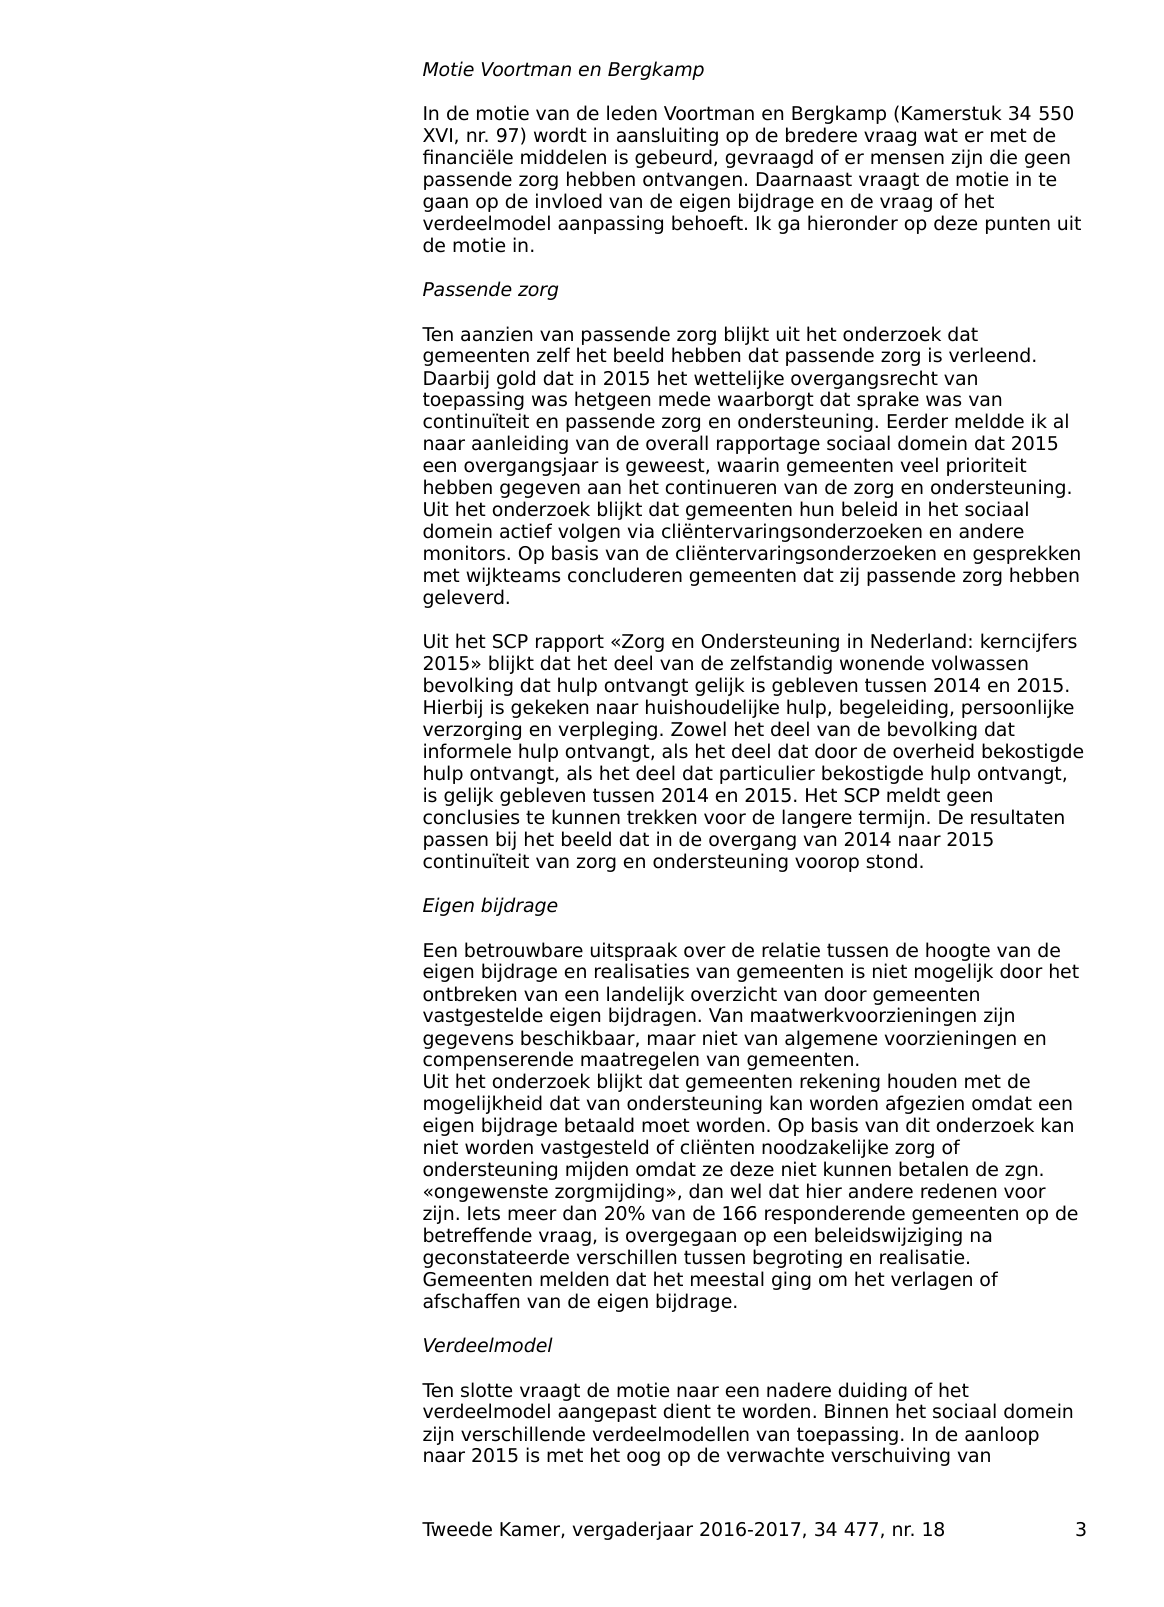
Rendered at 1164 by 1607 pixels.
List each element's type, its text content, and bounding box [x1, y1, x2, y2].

subtitle Verdeelmodel [422, 1335, 1087, 1357]
text Een betrouwbare uitspraak over de relatie tussen de hoogte van de eigen bijdrage en realisaties van gemeenten is niet mogelijk door het ontbreken van een landelijk overzicht van door gemeenten vastgestelde eigen bijdragen. Van maatwerkvoorzieningen zijn gegevens beschikbaar, maar niet van algemene voorzieningen en compenserende maatregelen van gemeenten. [422, 939, 1087, 1071]
subtitle Eigen bijdrage [422, 895, 1087, 917]
subtitle Motie Voortman en Bergkamp [422, 59, 1087, 81]
text In de motie van de leden Voortman en Bergkamp (Kamerstuk 34 550 XVI, nr. 97) wordt in aansluiting op de bredere vraag wat er met de financiële middelen is gebeurd, gevraagd of er mensen zijn die geen passende zorg hebben ontvangen. Daarnaast vraagt de motie in te gaan op de invloed van de eigen bijdrage en de vraag of het verdeelmodel aanpassing behoeft. Ik ga hieronder op deze punten uit de motie in. [422, 103, 1087, 257]
text Ten aanzien van passende zorg blijkt uit het onderzoek dat gemeenten zelf het beeld hebben dat passende zorg is verleend. Daarbij gold dat in 2015 het wettelijke overgangsrecht van toepassing was hetgeen mede waarborgt dat sprake was van continuïteit en passende zorg en ondersteuning. Eerder meldde ik al naar aanleiding van de overall rapportage sociaal domein dat 2015 een overgangsjaar is geweest, waarin gemeenten veel prioriteit hebben gegeven aan het continueren van de zorg en ondersteuning. Uit het onderzoek blijkt dat gemeenten hun beleid in het sociaal domein actief volgen via cliëntervaringsonderzoeken en andere monitors. Op basis van de cliëntervaringsonderzoeken en gesprekken met wijkteams concluderen gemeenten dat zij passende zorg hebben geleverd. [422, 323, 1087, 609]
text Uit het onderzoek blijkt dat gemeenten rekening houden met de mogelijkheid dat van ondersteuning kan worden afgezien omdat een eigen bijdrage betaald moet worden. Op basis van dit onderzoek kan niet worden vastgesteld of cliënten noodzakelijke zorg of ondersteuning mijden omdat ze deze niet kunnen betalen de zgn. «ongewenste zorgmijding», dan wel dat hier andere redenen voor zijn. Iets meer dan 20% van de 166 responderende gemeenten op de betreffende vraag, is overgegaan op een beleidswijziging na geconstateerde verschillen tussen begroting en realisatie. Gemeenten melden dat het meestal ging om het verlagen of afschaffen van de eigen bijdrage. [422, 1071, 1087, 1313]
subtitle Passende zorg [422, 279, 1087, 301]
text Uit het SCP rapport «Zorg en Ondersteuning in Nederland: kerncijfers 2015» blijkt dat het deel van de zelfstandig wonende volwassen bevolking dat hulp ontvangt gelijk is gebleven tussen 2014 en 2015. Hierbij is gekeken naar huishoudelijke hulp, begeleiding, persoonlijke verzorging en verpleging. Zowel het deel van de bevolking dat informele hulp ontvangt, als het deel dat door de overheid bekostigde hulp ontvangt, als het deel dat particulier bekostigde hulp ontvangt, is gelijk gebleven tussen 2014 en 2015. Het SCP meldt geen conclusies te kunnen trekken voor de langere termijn. De resultaten passen bij het beeld dat in de overgang van 2014 naar 2015 continuïteit van zorg en ondersteuning voorop stond. [422, 631, 1087, 873]
text Ten slotte vraagt de motie naar een nadere duiding of het verdeelmodel aangepast dient te worden. Binnen het sociaal domein zijn verschillende verdeelmodellen van toepassing. In de aanloop naar 2015 is met het oog op de verwachte verschuiving van [422, 1379, 1087, 1467]
